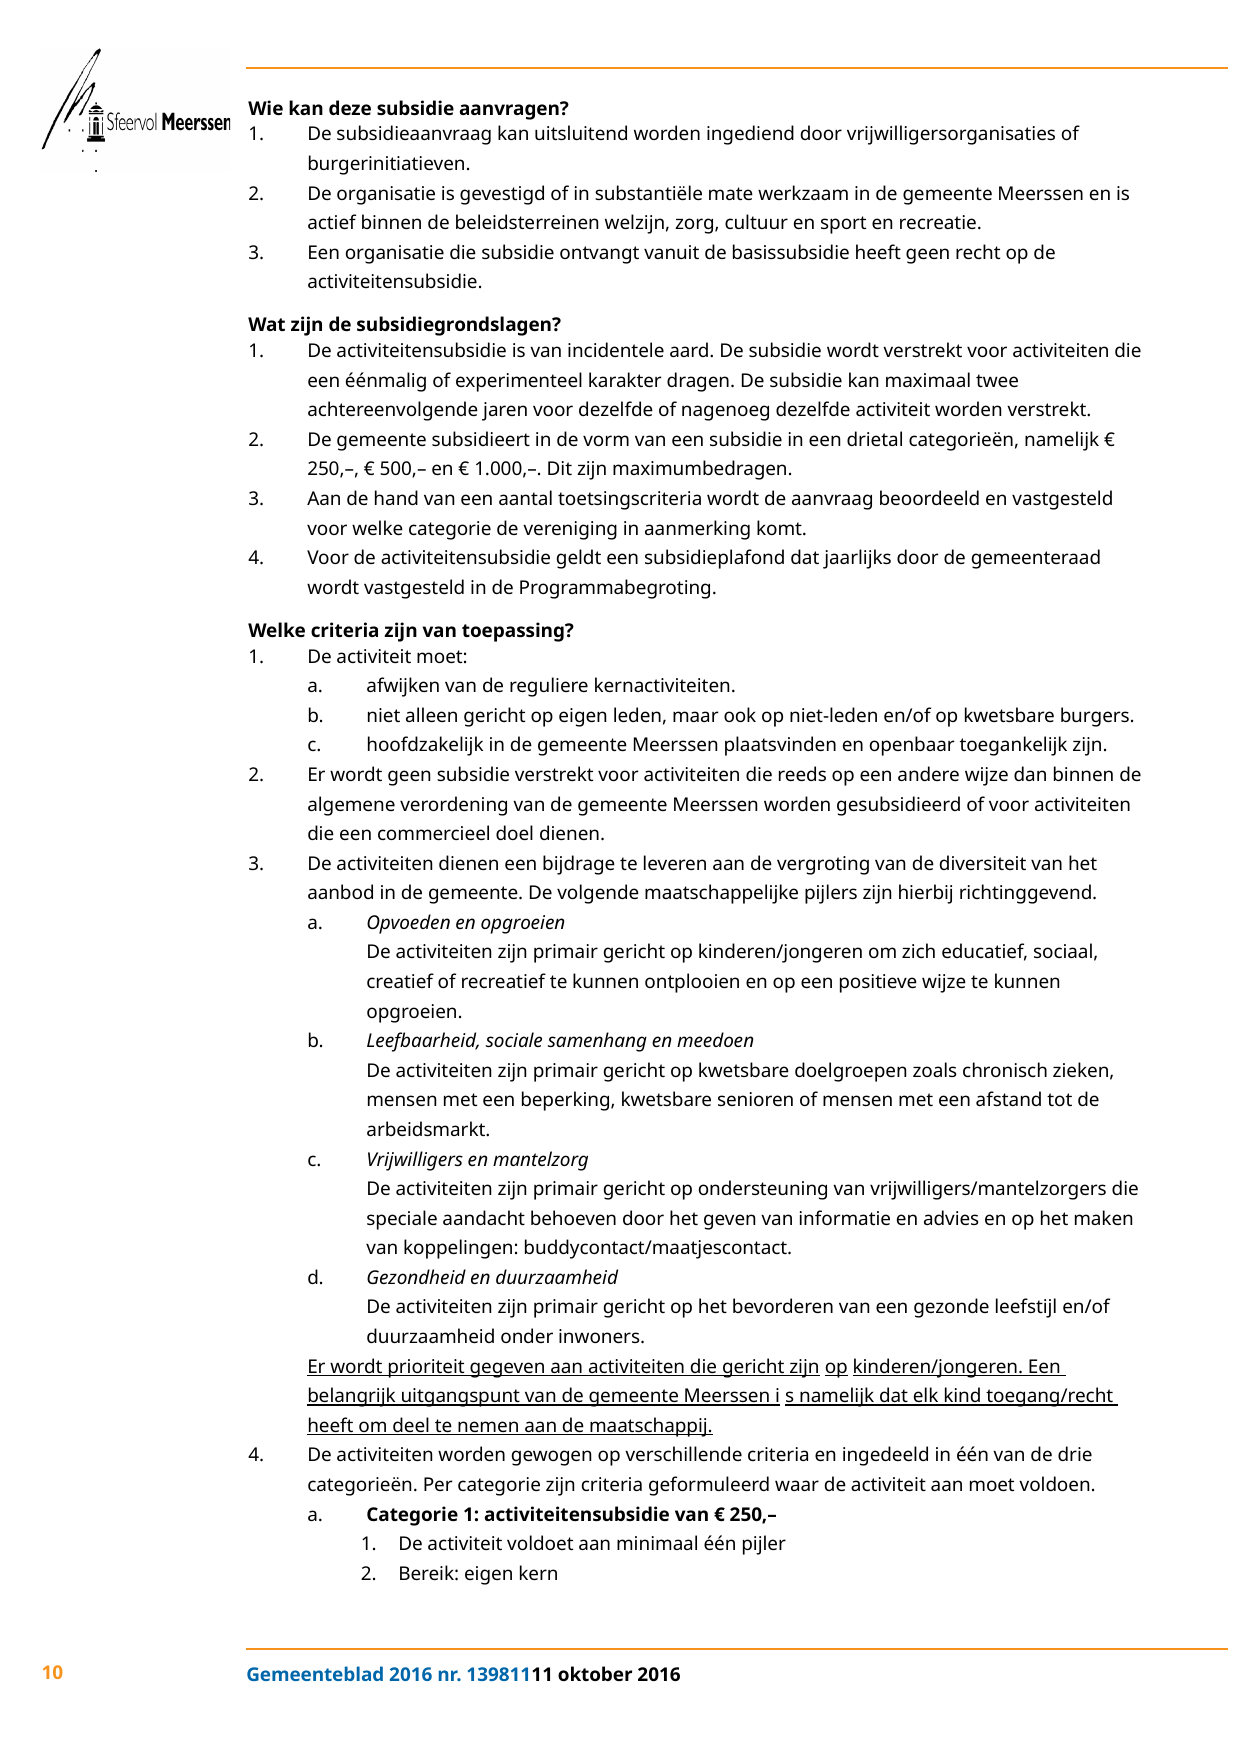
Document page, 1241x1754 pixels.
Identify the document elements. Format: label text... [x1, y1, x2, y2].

list De activiteiten dienen een bijdrage te leveren aan de vergroting van de diversiteit van het aanbod in de gemeente. De volgende maatschappelijke pijlers zijn hierbij richtinggevend. [248, 850, 1152, 905]
list De activiteiten zijn primair gericht op ondersteuning van vrijwilligers/mantelzorgers die speciale aandacht behoeven door het geven van informatie en advies en op het maken van koppelingen: buddycontact/maatjescontact. [307, 1175, 1152, 1260]
list niet alleen gericht op eigen leden, maar ook op niet-leden en/of op kwetsbare burgers. [307, 702, 1152, 728]
list hoofdzakelijk in de gemeente Meerssen plaatsvinden en openbaar toegankelijk zijn. [307, 732, 1152, 757]
list De activiteit moet: [248, 643, 1152, 668]
list De activiteiten zijn primair gericht op kwetsbare doelgroepen zoals chronisch zieken, mensen met een beperking, kwetsbare senioren of mensen met een afstand tot de arbeidsmarkt. [307, 1057, 1152, 1142]
text Wat zijn de subsidiegrondslagen? [248, 312, 1152, 337]
list Opvoeden en opgroeien [307, 909, 1152, 935]
list De activiteitensubsidie is van incidentele aard. De subsidie wordt verstrekt voor activiteiten die een éénmalig of experimenteel karakter dragen. De subsidie kan maximaal twee achtereenvolgende jaren voor dezelfde of nagenoeg dezelfde activiteit worden verstrekt. [248, 337, 1152, 422]
list Vrijwilligers en mantelzorg [307, 1146, 1152, 1171]
list De activiteiten zijn primair gericht op kinderen/jongeren om zich educatief, sociaal, creatief of recreatief te kunnen ontplooien en op een positieve wijze te kunnen opgroeien. [307, 939, 1152, 1023]
list Gezondheid en duurzaamheid [307, 1264, 1152, 1290]
list Er wordt geen subsidie verstrekt voor activiteiten die reeds op een andere wijze dan binnen de algemene verordening van de gemeente Meerssen worden gesubsidieerd of voor activiteiten die een commercieel doel dienen. [248, 761, 1152, 846]
list afwijken van de reguliere kernactiviteiten. [307, 672, 1152, 698]
list De organisatie is gevestigd of in substantiële mate werkzaam in de gemeente Meerssen en is actief binnen de beleidsterreinen welzijn, zorg, cultuur en sport en recreatie. [248, 180, 1152, 235]
list De activiteit voldoet aan minimaal één pijler [361, 1530, 1152, 1556]
list De subsidieaanvraag kan uitsluitend worden ingediend door vrijwilligersorganisaties of burgerinitiatieven. [248, 121, 1152, 176]
text Welke criteria zijn van toepassing? [248, 617, 1152, 643]
list Bereik: eigen kern [361, 1560, 1152, 1586]
list De gemeente subsidieert in de vorm van een subsidie in een drietal categorieën, namelijk € 250,–, € 500,– en € 1.000,–. Dit zijn maximumbedragen. [248, 426, 1152, 481]
list Aan de hand van een aantal toetsingscriteria wordt de aanvraag beoordeeld en vastgesteld voor welke categorie de vereniging in aanmerking komt. [248, 485, 1152, 541]
list Een organisatie die subsidie ontvangt vanuit de basissubsidie heeft geen recht op de activiteitensubsidie. [248, 239, 1152, 294]
list Categorie 1: activiteitensubsidie van € 250,– [307, 1501, 1152, 1526]
list De activiteiten zijn primair gericht op het bevorderen van een gezonde leefstijl en/of duurzaamheid onder inwoners. [307, 1294, 1152, 1349]
list Voor de activiteitensubsidie geldt een subsidieplafond dat jaarlijks door de gemeenteraad wordt vastgesteld in de Programmabegroting. [248, 544, 1152, 600]
text Wie kan deze subsidie aanvragen? [248, 95, 1152, 121]
list Leefbaarheid, sociale samenhang en meedoen [307, 1027, 1152, 1053]
list De activiteiten worden gewogen op verschillende criteria en ingedeeld in één van de drie categorieën. Per categorie zijn criteria geformuleerd waar de activiteit aan moet voldoen. [248, 1442, 1152, 1497]
picture [41, 47, 231, 172]
list Er wordt prioriteit gegeven aan activiteiten die gericht zijn op kinderen/jongeren. Een belangrijk uitgangspunt van de gemeente Meerssen i s namelijk dat elk kind toegang/recht heeft om deel te nemen aan de maatschappij. [248, 1353, 1152, 1438]
